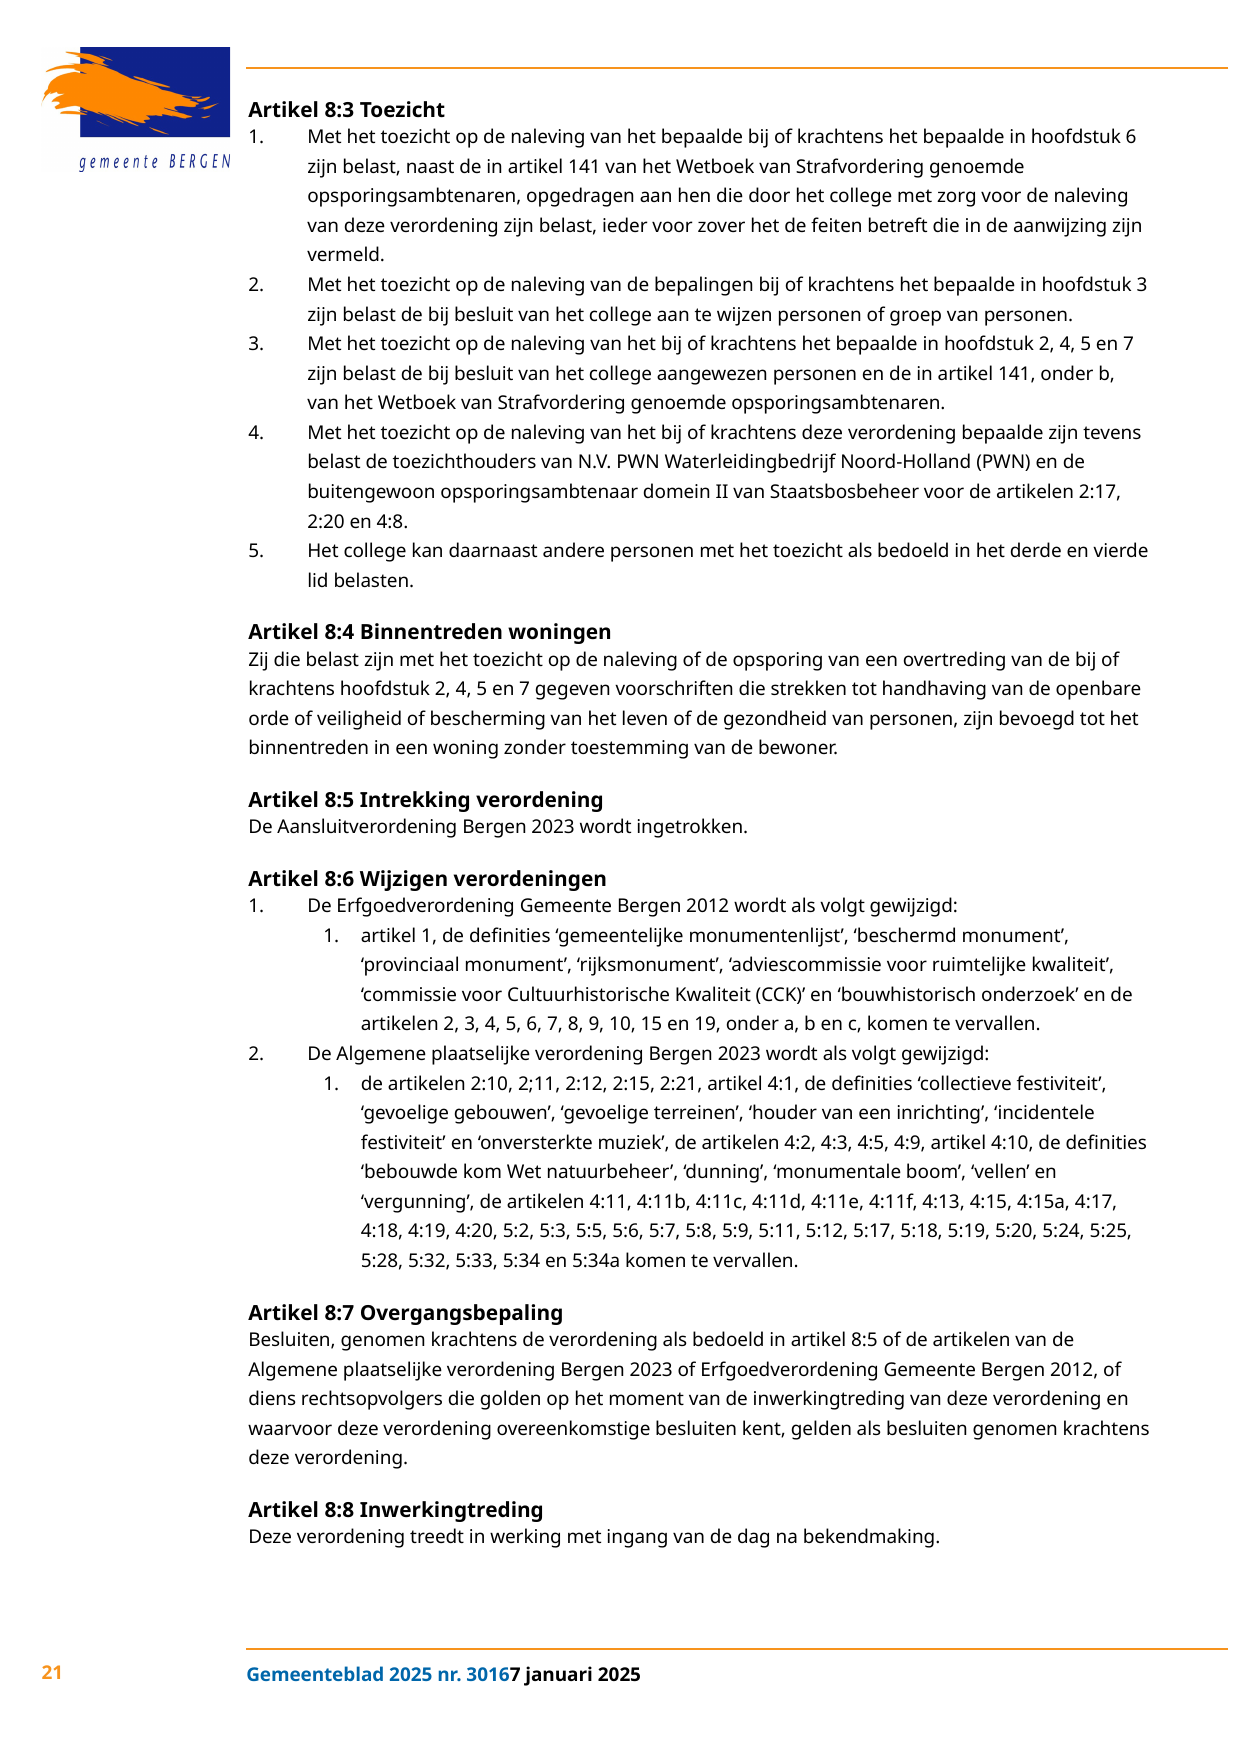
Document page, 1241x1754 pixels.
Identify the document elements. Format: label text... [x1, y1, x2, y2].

list De Erfgoedverordening Gemeente Bergen 2012 wordt als volgt gewijzigd: [248, 892, 1152, 918]
text Artikel 8:4 Binnentreden woningen [248, 617, 1152, 646]
list Met het toezicht op de naleving van de bepalingen bij of krachtens het bepaalde in hoofdstuk 3 zijn belast de bij besluit van het college aan te wijzen personen of groep van personen. [248, 271, 1152, 326]
text Artikel 8:5 Intrekking verordening [248, 785, 1152, 813]
text Artikel 8:8 Inwerkingtreding [248, 1495, 1152, 1523]
list Met het toezicht op de naleving van het bij of krachtens deze verordening bepaalde zijn tevens belast de toezichthouders van N.V. PWN Waterleidingbedrijf Noord-Holland (PWN) en de buitengewoon opsporingsambtenaar domein II van Staatsbosbeheer voor de artikelen 2:17, 2:20 en 4:8. [248, 419, 1152, 533]
text De Aansluitverordening Bergen 2023 wordt ingetrokken. [248, 813, 1152, 839]
text Artikel 8:7 Overgangsbepaling [248, 1298, 1152, 1326]
text Artikel 8:3 Toezicht [248, 95, 1152, 123]
text Besluiten, genomen krachtens de verordening als bedoeld in artikel 8:5 of de artikelen van de Algemene plaatselijke verordening Bergen 2023 of Erfgoedverordening Gemeente Bergen 2012, of diens rechtsopvolgers die golden op het moment van de inwerkingtreding van deze verordening en waarvoor deze verordening overeenkomstige besluiten kent, gelden als besluiten genomen krachtens deze verordening. [248, 1326, 1152, 1470]
list Met het toezicht op de naleving van het bij of krachtens het bepaalde in hoofdstuk 2, 4, 5 en 7 zijn belast de bij besluit van het college aangewezen personen en de in artikel 141, onder b, van het Wetboek van Strafvordering genoemde opsporingsambtenaren. [248, 330, 1152, 415]
list De Algemene plaatselijke verordening Bergen 2023 wordt als volgt gewijzigd: [248, 1040, 1152, 1066]
list Het college kan daarnaast andere personen met het toezicht als bedoeld in het derde en vierde lid belasten. [248, 537, 1152, 593]
list artikel 1, de definities ‘gemeentelijke monumentenlijst’, ‘beschermd monument’, ‘provinciaal monument’, ‘rijksmonument’, ‘adviescommissie voor ruimtelijke kwaliteit’, ‘commissie voor Cultuurhistorische Kwaliteit (CCK)’ en ‘bouwhistorisch onderzoek’ en de artikelen 2, 3, 4, 5, 6, 7, 8, 9, 10, 15 en 19, onder a, b en c, komen te vervallen. [323, 922, 1152, 1036]
text Zij die belast zijn met het toezicht op de naleving of de opsporing van een overtreding van de bij of krachtens hoofdstuk 2, 4, 5 en 7 gegeven voorschriften die strekken tot handhaving van de openbare orde of veiligheid of bescherming van het leven of de gezondheid van personen, zijn bevoegd tot het binnentreden in een woning zonder toestemming van de bewoner. [248, 646, 1152, 760]
text Artikel 8:6 Wijzigen verordeningen [248, 864, 1152, 892]
list de artikelen 2:10, 2;11, 2:12, 2:15, 2:21, artikel 4:1, de definities ‘collectieve festiviteit’, ‘gevoelige gebouwen’, ‘gevoelige terreinen’, ‘houder van een inrichting’, ‘incidentele festiviteit’ en ‘onversterkte muziek’, de artikelen 4:2, 4:3, 4:5, 4:9, artikel 4:10, de definities ‘bebouwde kom Wet natuurbeheer’, ‘dunning’, ‘monumentale boom’, ‘vellen’ en ‘vergunning’, de artikelen 4:11, 4:11b, 4:11c, 4:11d, 4:11e, 4:11f, 4:13, 4:15, 4:15a, 4:17, 4:18, 4:19, 4:20, 5:2, 5:3, 5:5, 5:6, 5:7, 5:8, 5:9, 5:11, 5:12, 5:17, 5:18, 5:19, 5:20, 5:24, 5:25, 5:28, 5:32, 5:33, 5:34 en 5:34a komen te vervallen. [323, 1070, 1152, 1273]
text Deze verordening treedt in werking met ingang van de dag na bekendmaking. [248, 1523, 1152, 1549]
list Met het toezicht op de naleving van het bepaalde bij of krachtens het bepaalde in hoofdstuk 6 zijn belast, naast de in artikel 141 van het Wetboek van Strafvordering genoemde opsporingsambtenaren, opgedragen aan hen die door het college met zorg voor de naleving van deze verordening zijn belast, ieder voor zover het de feiten betreft die in de aanwijzing zijn vermeld. [248, 123, 1152, 267]
picture [41, 47, 231, 172]
